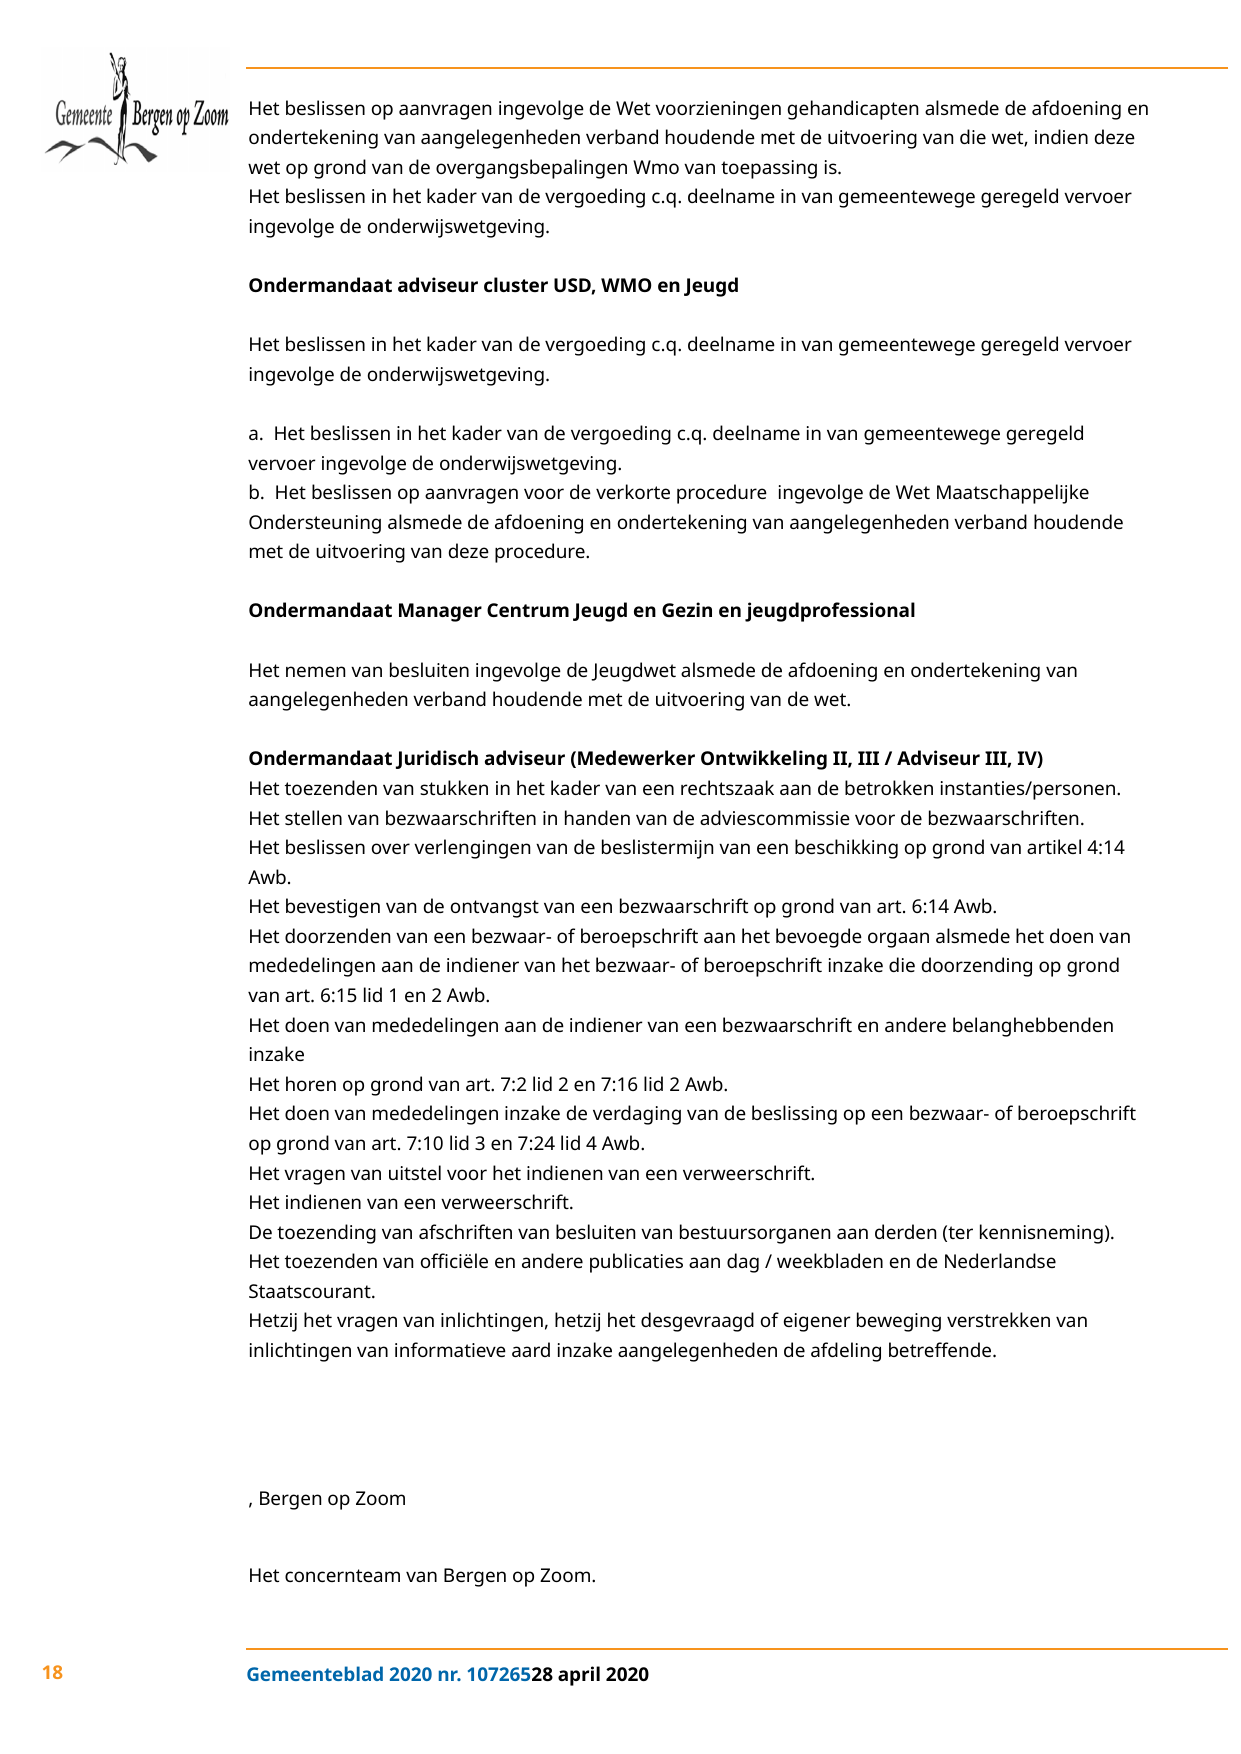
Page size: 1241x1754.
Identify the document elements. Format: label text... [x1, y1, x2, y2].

text Het horen op grond van art. 7:2 lid 2 en 7:16 lid 2 Awb. [248, 1071, 1152, 1097]
text Het stellen van bezwaarschriften in handen van de adviescommissie voor de bezwaarschriften. [248, 805, 1152, 831]
picture [41, 47, 231, 172]
text Hetzij het vragen van inlichtingen, hetzij het desgevraagd of eigener beweging verstrekken van inlichtingen van informatieve aard inzake aangelegenheden de afdeling betreffende. [248, 1308, 1152, 1363]
text Het bevestigen van de ontvangst van een bezwaarschrift op grond van art. 6:14 Awb. [248, 893, 1152, 919]
text Het indienen van een verweerschrift. [248, 1189, 1152, 1215]
text Het vragen van uitstel voor het indienen van een verweerschrift. [248, 1160, 1152, 1186]
text b. Het beslissen op aanvragen voor de verkorte procedure ingevolge de Wet Maatschappelijke Ondersteuning alsmede de afdoening en ondertekening van aangelegenheden verband houdende met de uitvoering van deze procedure. [248, 479, 1152, 564]
text Het beslissen in het kader van de vergoeding c.q. deelname in van gemeentewege geregeld vervoer ingevolge de onderwijswetgeving. [248, 183, 1152, 239]
text De toezending van afschriften van besluiten van bestuursorganen aan derden (ter kennisneming). [248, 1219, 1152, 1245]
text Het beslissen op aanvragen ingevolge de Wet voorzieningen gehandicapten alsmede de afdoening en ondertekening van aangelegenheden verband houdende met de uitvoering van die wet, indien deze wet op grond van de overgangsbepalingen Wmo van toepassing is. [248, 95, 1152, 180]
text Het toezenden van stukken in het kader van een rechtszaak aan de betrokken instanties/personen. [248, 775, 1152, 801]
text Het beslissen in het kader van de vergoeding c.q. deelname in van gemeentewege geregeld vervoer ingevolge de onderwijswetgeving. [248, 331, 1152, 387]
text Het doorzenden van een bezwaar- of beroepschrift aan het bevoegde orgaan alsmede het doen van mededelingen aan de indiener van het bezwaar- of beroepschrift inzake die doorzending op grond van art. 6:15 lid 1 en 2 Awb. [248, 923, 1152, 1008]
text a. Het beslissen in het kader van de vergoeding c.q. deelname in van gemeentewege geregeld vervoer ingevolge de onderwijswetgeving. [248, 420, 1152, 476]
text Het beslissen over verlengingen van de beslistermijn van een beschikking op grond van artikel 4:14 Awb. [248, 834, 1152, 890]
text Het concernteam van Bergen op Zoom. [248, 1562, 1152, 1588]
text Het doen van mededelingen aan de indiener van een bezwaarschrift en andere belanghebbenden inzake [248, 1012, 1152, 1067]
text Het nemen van besluiten ingevolge de Jeugdwet alsmede de afdoening en ondertekening van aangelegenheden verband houdende met de uitvoering van de wet. [248, 657, 1152, 712]
text Ondermandaat adviseur cluster USD, WMO en Jeugd [248, 272, 1152, 298]
text , Bergen op Zoom [248, 1485, 1152, 1511]
text Het toezenden van officiële en andere publicaties aan dag / weekbladen en de Nederlandse Staatscourant. [248, 1248, 1152, 1304]
text Het doen van mededelingen inzake de verdaging van de beslissing op een bezwaar- of beroepschrift op grond van art. 7:10 lid 3 en 7:24 lid 4 Awb. [248, 1101, 1152, 1156]
text Ondermandaat Manager Centrum Jeugd en Gezin en jeugdprofessional [248, 598, 1152, 623]
text Ondermandaat Juridisch adviseur (Medewerker Ontwikkeling II, III / Adviseur III, IV) [248, 746, 1152, 771]
